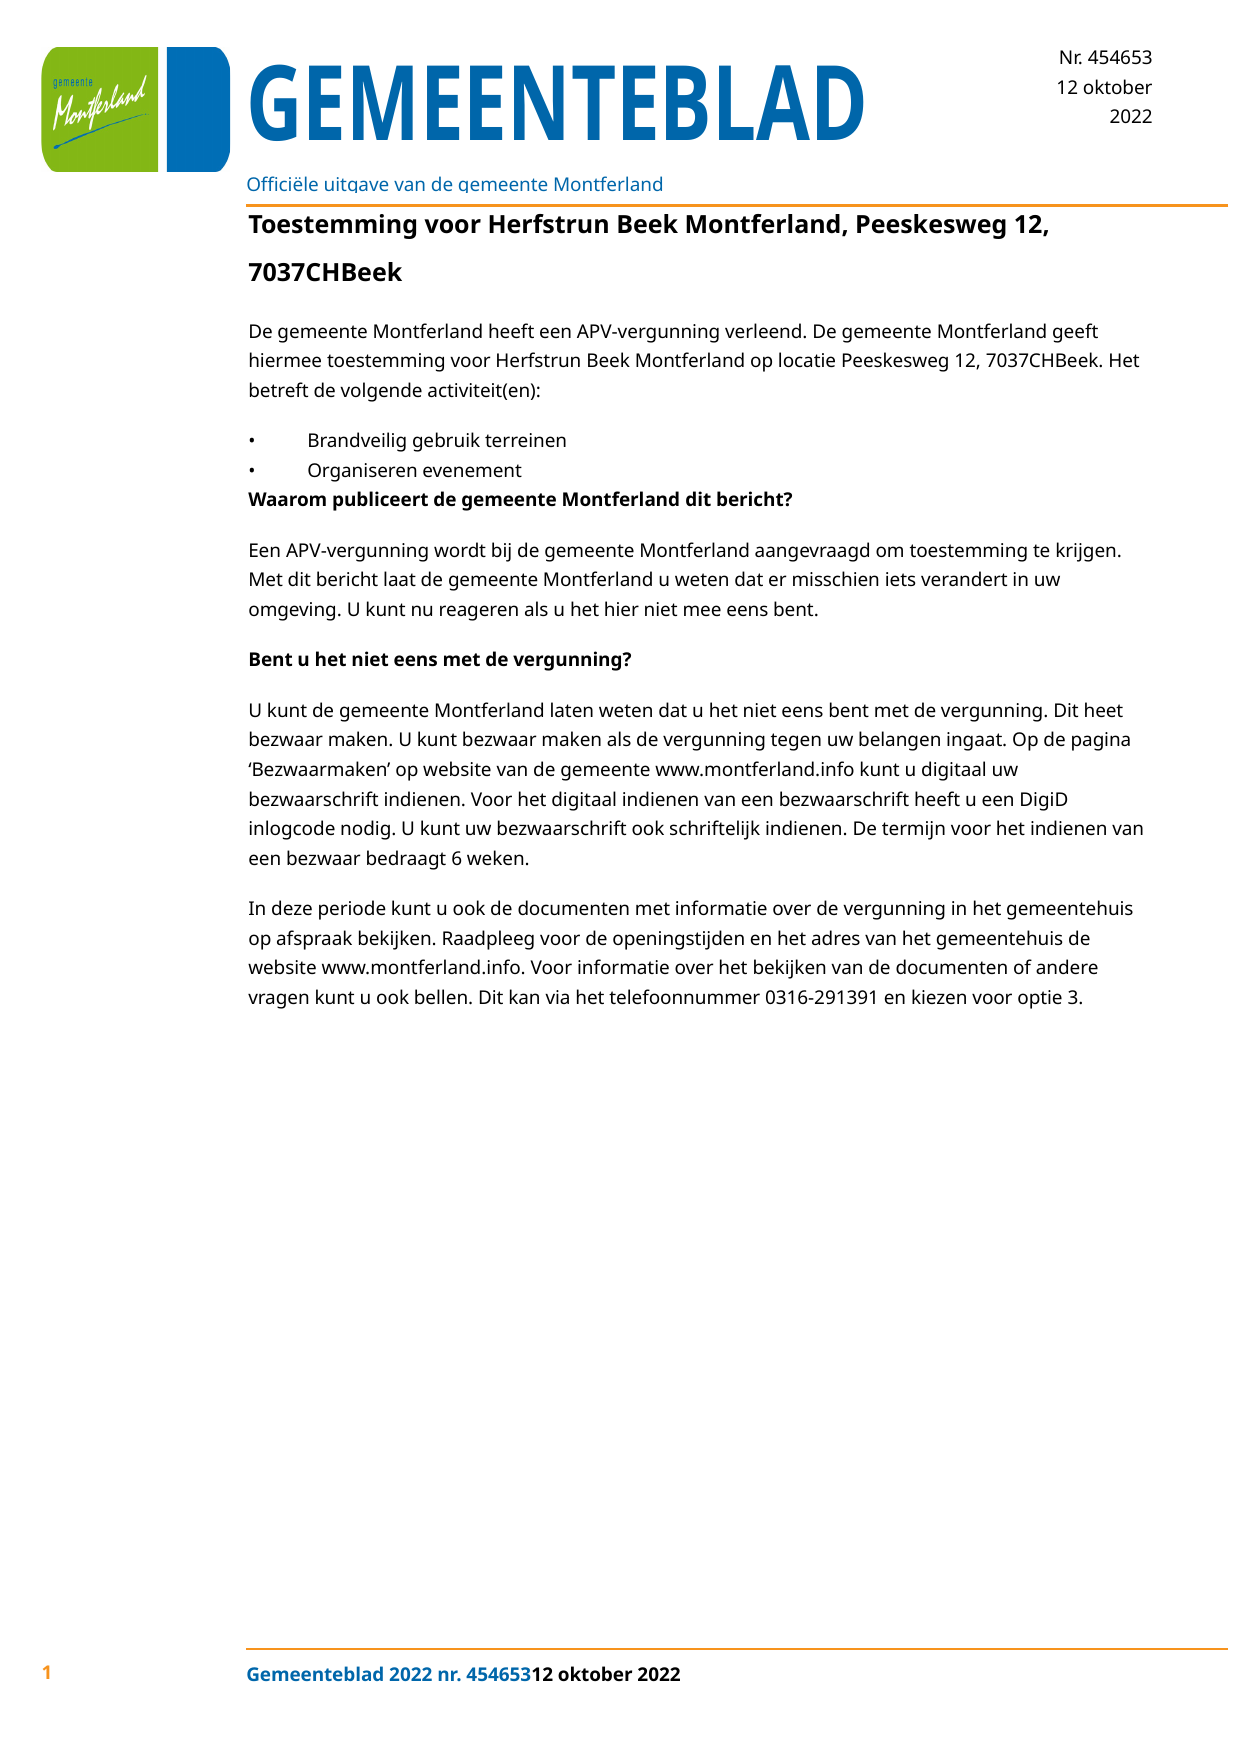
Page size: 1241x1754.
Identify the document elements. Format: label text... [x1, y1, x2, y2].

text Waarom publiceert de gemeente Montferland dit bericht? [248, 487, 1152, 512]
text U kunt de gemeente Montferland laten weten dat u het niet eens bent met de vergunning. Dit heet bezwaar maken. U kunt bezwaar maken als de vergunning tegen uw belangen ingaat. Op de pagina ‘Bezwaarmaken’ op website van de gemeente www.montferland.info kunt u digitaal uw bezwaarschrift indienen. Voor het digitaal indienen van een bezwaarschrift heeft u een DigiD inlogcode nodig. U kunt uw bezwaarschrift ook schriftelijk indienen. De termijn voor het indienen van een bezwaar bedraagt 6 weken. [248, 697, 1152, 871]
picture [41, 47, 231, 172]
text In deze periode kunt u ook de documenten met informatie over de vergunning in het gemeentehuis op afspraak bekijken. Raadpleeg voor de openingstijden en het adres van het gemeentehuis de website www.montferland.info. Voor informatie over het bekijken van de documenten of andere vragen kunt u ook bellen. Dit kan via het telefoonnummer 0316-291391 en kiezen voor optie 3. [248, 895, 1152, 1010]
text De gemeente Montferland heeft een APV-vergunning verleend. De gemeente Montferland geeft hiermee toestemming voor Herfstrun Beek Montferland op locatie Peeskesweg 12, 7037CHBeek. Het betreft de volgende activiteit(en): [248, 318, 1152, 403]
text Een APV-vergunning wordt bij de gemeente Montferland aangevraagd om toestemming te krijgen. Met dit bericht laat de gemeente Montferland u weten dat er misschien iets verandert in uw omgeving. U kunt nu reageren als u het hier niet mee eens bent. [248, 537, 1152, 622]
text Bent u het niet eens met de vergunning? [248, 647, 1152, 672]
list Organiseren evenement [248, 457, 1152, 483]
list Brandveilig gebruik terreinen [248, 427, 1152, 453]
text Toestemming voor Herfstrun Beek Montferland, Peeskesweg 12, 7037CHBeek [248, 207, 1152, 288]
